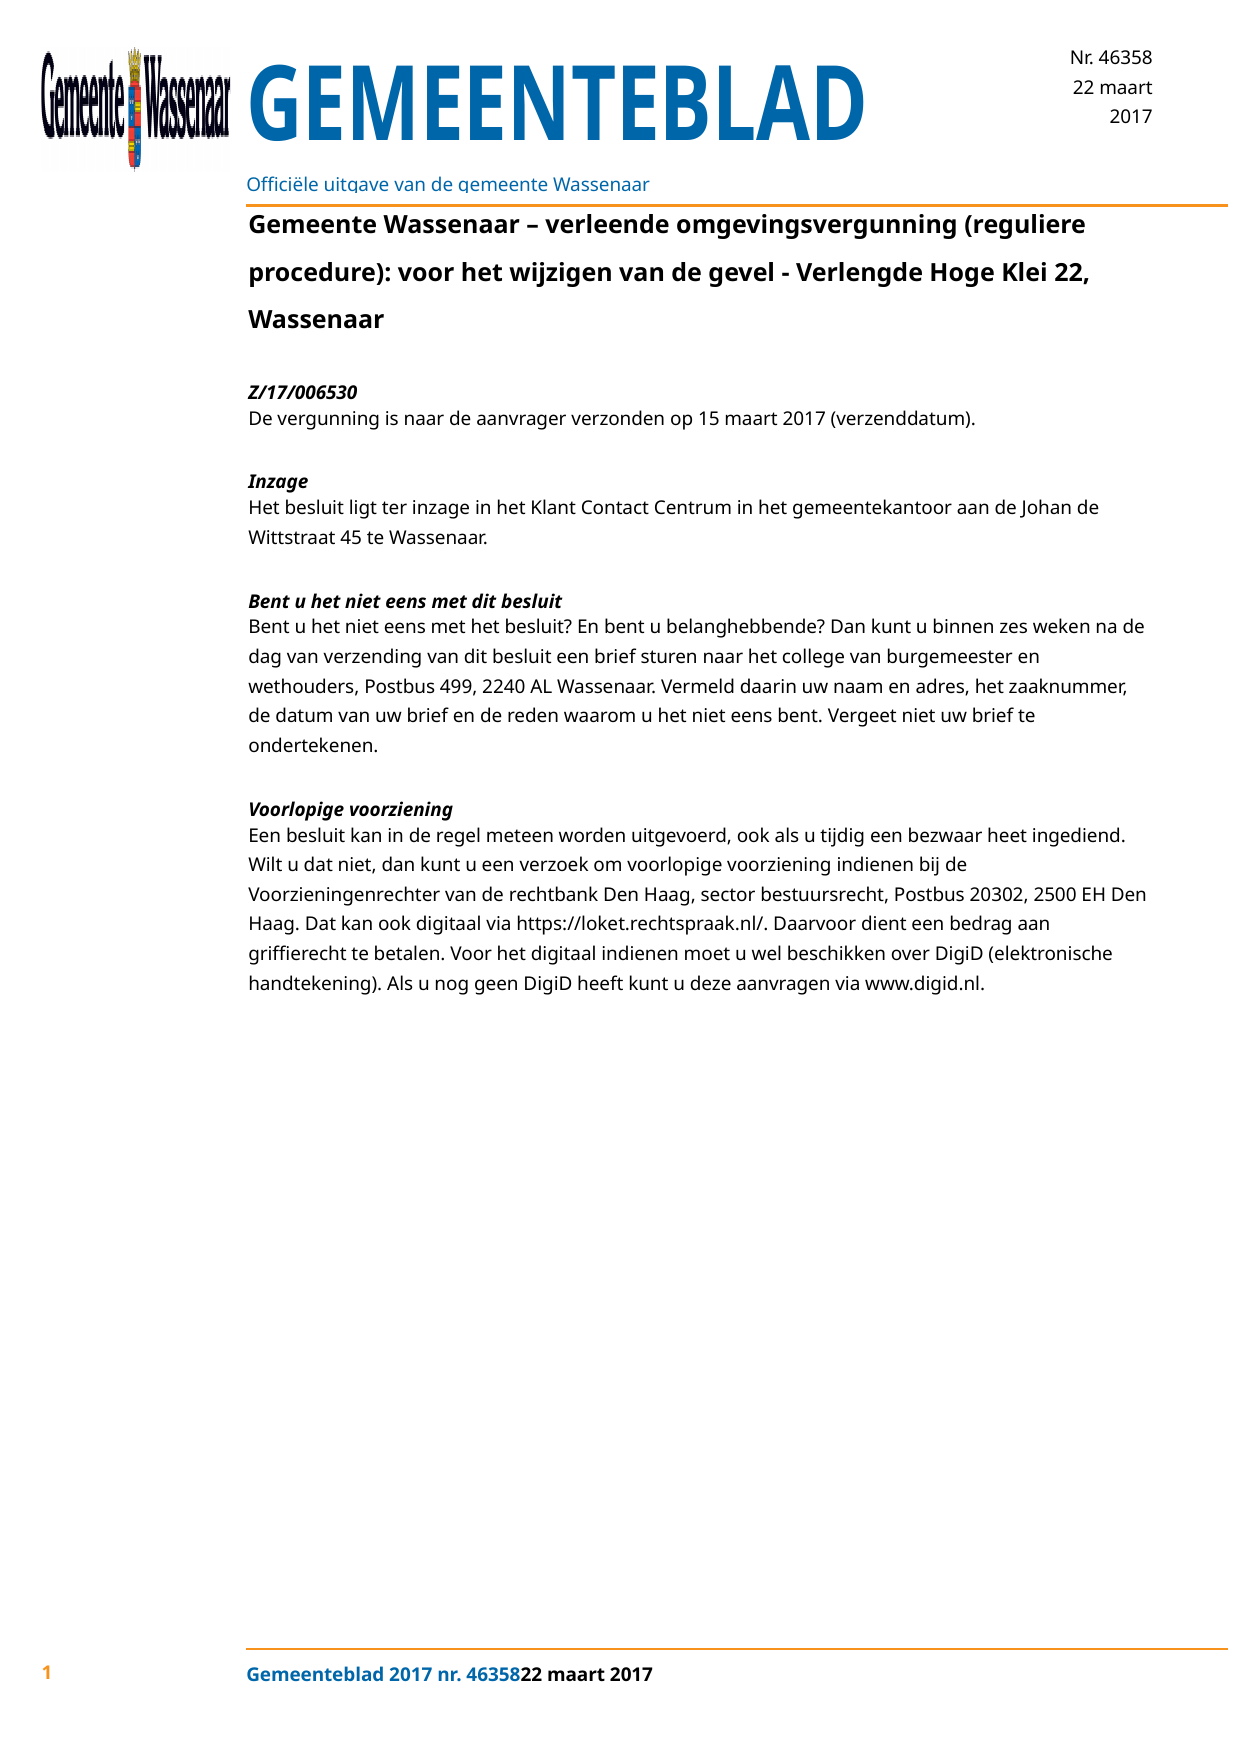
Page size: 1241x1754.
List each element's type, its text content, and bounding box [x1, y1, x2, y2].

picture [41, 47, 231, 172]
text Z/17/006530 [248, 379, 1152, 405]
text Een besluit kan in de regel meteen worden uitgevoerd, ook als u tijdig een bezwaar heet ingediend. Wilt u dat niet, dan kunt u een verzoek om voorlopige voorziening indienen bij de Voorzieningenrechter van de rechtbank Den Haag, sector bestuursrecht, Postbus 20302, 2500 EH Den Haag. Dat kan ook digitaal via https://loket.rechtspraak.nl/. Daarvoor dient een bedrag aan griffierecht te betalen. Voor het digitaal indienen moet u wel beschikken over DigiD (elektronische handtekening). Als u nog geen DigiD heeft kunt u deze aanvragen via www.digid.nl. [248, 822, 1152, 995]
text De vergunning is naar de aanvrager verzonden op 15 maart 2017 (verzenddatum). [248, 405, 1152, 431]
text Inzage [248, 469, 1152, 494]
text Gemeente Wassenaar – verleende omgevingsvergunning (reguliere procedure): voor het wijzigen van de gevel - Verlengde Hoge Klei 22, Wassenaar [248, 207, 1152, 336]
text Bent u het niet eens met het besluit? En bent u belanghebbende? Dan kunt u binnen zes weken na de dag van verzending van dit besluit een brief sturen naar het college van burgemeester en wethouders, Postbus 499, 2240 AL Wassenaar. Vermeld daarin uw naam en adres, het zaaknummer, de datum van uw brief en de reden waarom u het niet eens bent. Vergeet niet uw brief te ondertekenen. [248, 614, 1152, 758]
text Voorlopige voorziening [248, 796, 1152, 822]
text Bent u het niet eens met dit besluit [248, 588, 1152, 614]
text Het besluit ligt ter inzage in het Klant Contact Centrum in het gemeentekantoor aan de Johan de Wittstraat 45 te Wassenaar. [248, 494, 1152, 550]
